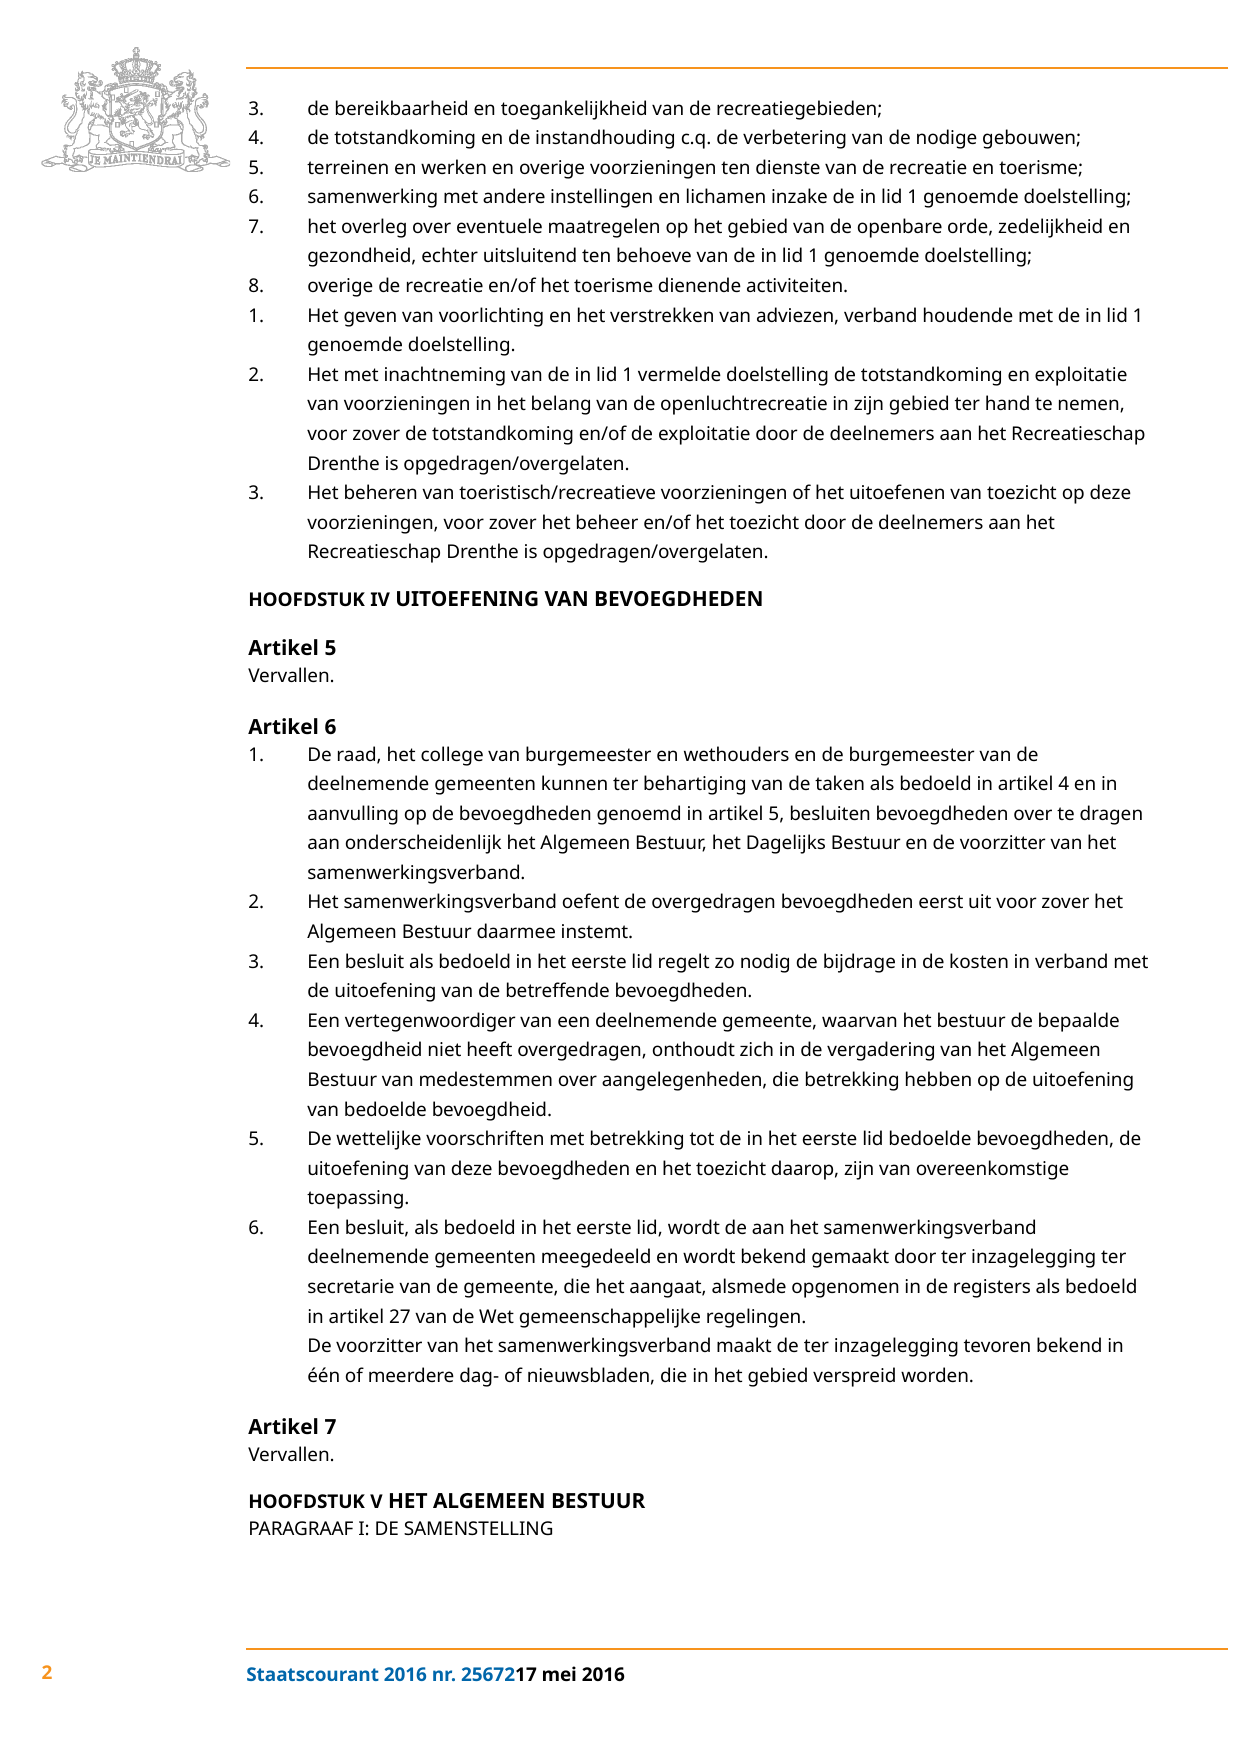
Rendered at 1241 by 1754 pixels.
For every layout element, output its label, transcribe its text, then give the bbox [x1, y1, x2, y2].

list samenwerking met andere instellingen en lichamen inzake de in lid 1 genoemde doelstelling; [248, 183, 1152, 209]
text PARAGRAAF I: DE SAMENSTELLING [248, 1515, 1152, 1541]
text HOOFDSTUK V HET ALGEMEEN BESTUUR [248, 1486, 1152, 1515]
text HOOFDSTUK IV UITOEFENING VAN BEVOEGDHEDEN [248, 584, 1152, 613]
list Een besluit, als bedoeld in het eerste lid, wordt de aan het samenwerkingsverband deelnemende gemeenten meegedeeld en wordt bekend gemaakt door ter inzagelegging ter secretarie van de gemeente, die het aangaat, alsmede opgenomen in de registers als bedoeld in artikel 27 van de Wet gemeenschappelijke regelingen. [248, 1214, 1152, 1328]
list Een besluit als bedoeld in het eerste lid regelt zo nodig de bijdrage in de kosten in verband met de uitoefening van de betreffende bevoegdheden. [248, 948, 1152, 1003]
list Een vertegenwoordiger van een deelnemende gemeente, waarvan het bestuur de bepaalde bevoegdheid niet heeft overgedragen, onthoudt zich in de vergadering van het Algemeen Bestuur van medestemmen over aangelegenheden, die betrekking hebben op de uitoefening van bedoelde bevoegdheid. [248, 1007, 1152, 1121]
list De wettelijke voorschriften met betrekking tot de in het eerste lid bedoelde bevoegdheden, de uitoefening van deze bevoegdheden en het toezicht daarop, zijn van overeenkomstige toepassing. [248, 1125, 1152, 1210]
list het overleg over eventuele maatregelen op het gebied van de openbare orde, zedelijkheid en gezondheid, echter uitsluitend ten behoeve van de in lid 1 genoemde doelstelling; [248, 213, 1152, 268]
list Het beheren van toeristisch/recreatieve voorzieningen of het uitoefenen van toezicht op deze voorzieningen, voor zover het beheer en/of het toezicht door de deelnemers aan het Recreatieschap Drenthe is opgedragen/overgelaten. [248, 479, 1152, 564]
text Vervallen. [248, 1441, 1152, 1467]
text Artikel 5 [248, 633, 1152, 662]
list Het samenwerkingsverband oefent de overgedragen bevoegdheden eerst uit voor zover het Algemeen Bestuur daarmee instemt. [248, 889, 1152, 944]
list De voorzitter van het samenwerkingsverband maakt de ter inzagelegging tevoren bekend in één of meerdere dag- of nieuwsbladen, die in het gebied verspreid worden. [248, 1332, 1152, 1388]
list de bereikbaarheid en toegankelijkheid van de recreatiegebieden; [248, 95, 1152, 121]
list terreinen en werken en overige voorzieningen ten dienste van de recreatie en toerisme; [248, 154, 1152, 180]
text Artikel 7 [248, 1412, 1152, 1441]
list Het met inachtneming van de in lid 1 vermelde doelstelling de totstandkoming en exploitatie van voorzieningen in het belang van de openluchtrecreatie in zijn gebied ter hand te nemen, voor zover de totstandkoming en/of de exploitatie door de deelnemers aan het Recreatieschap Drenthe is opgedragen/overgelaten. [248, 361, 1152, 476]
text Vervallen. [248, 662, 1152, 688]
list overige de recreatie en/of het toerisme dienende activiteiten. [248, 272, 1152, 298]
list de totstandkoming en de instandhouding c.q. de verbetering van de nodige gebouwen; [248, 124, 1152, 150]
list Het geven van voorlichting en het verstrekken van adviezen, verband houdende met de in lid 1 genoemde doelstelling. [248, 302, 1152, 357]
text Artikel 6 [248, 712, 1152, 741]
list De raad, het college van burgemeester en wethouders en de burgemeester van de deelnemende gemeenten kunnen ter behartiging van de taken als bedoeld in artikel 4 en in aanvulling op de bevoegdheden genoemd in artikel 5, besluiten bevoegdheden over te dragen aan onderscheidenlijk het Algemeen Bestuur, het Dagelijks Bestuur en de voorzitter van het samenwerkingsverband. [248, 741, 1152, 885]
picture [41, 47, 231, 172]
